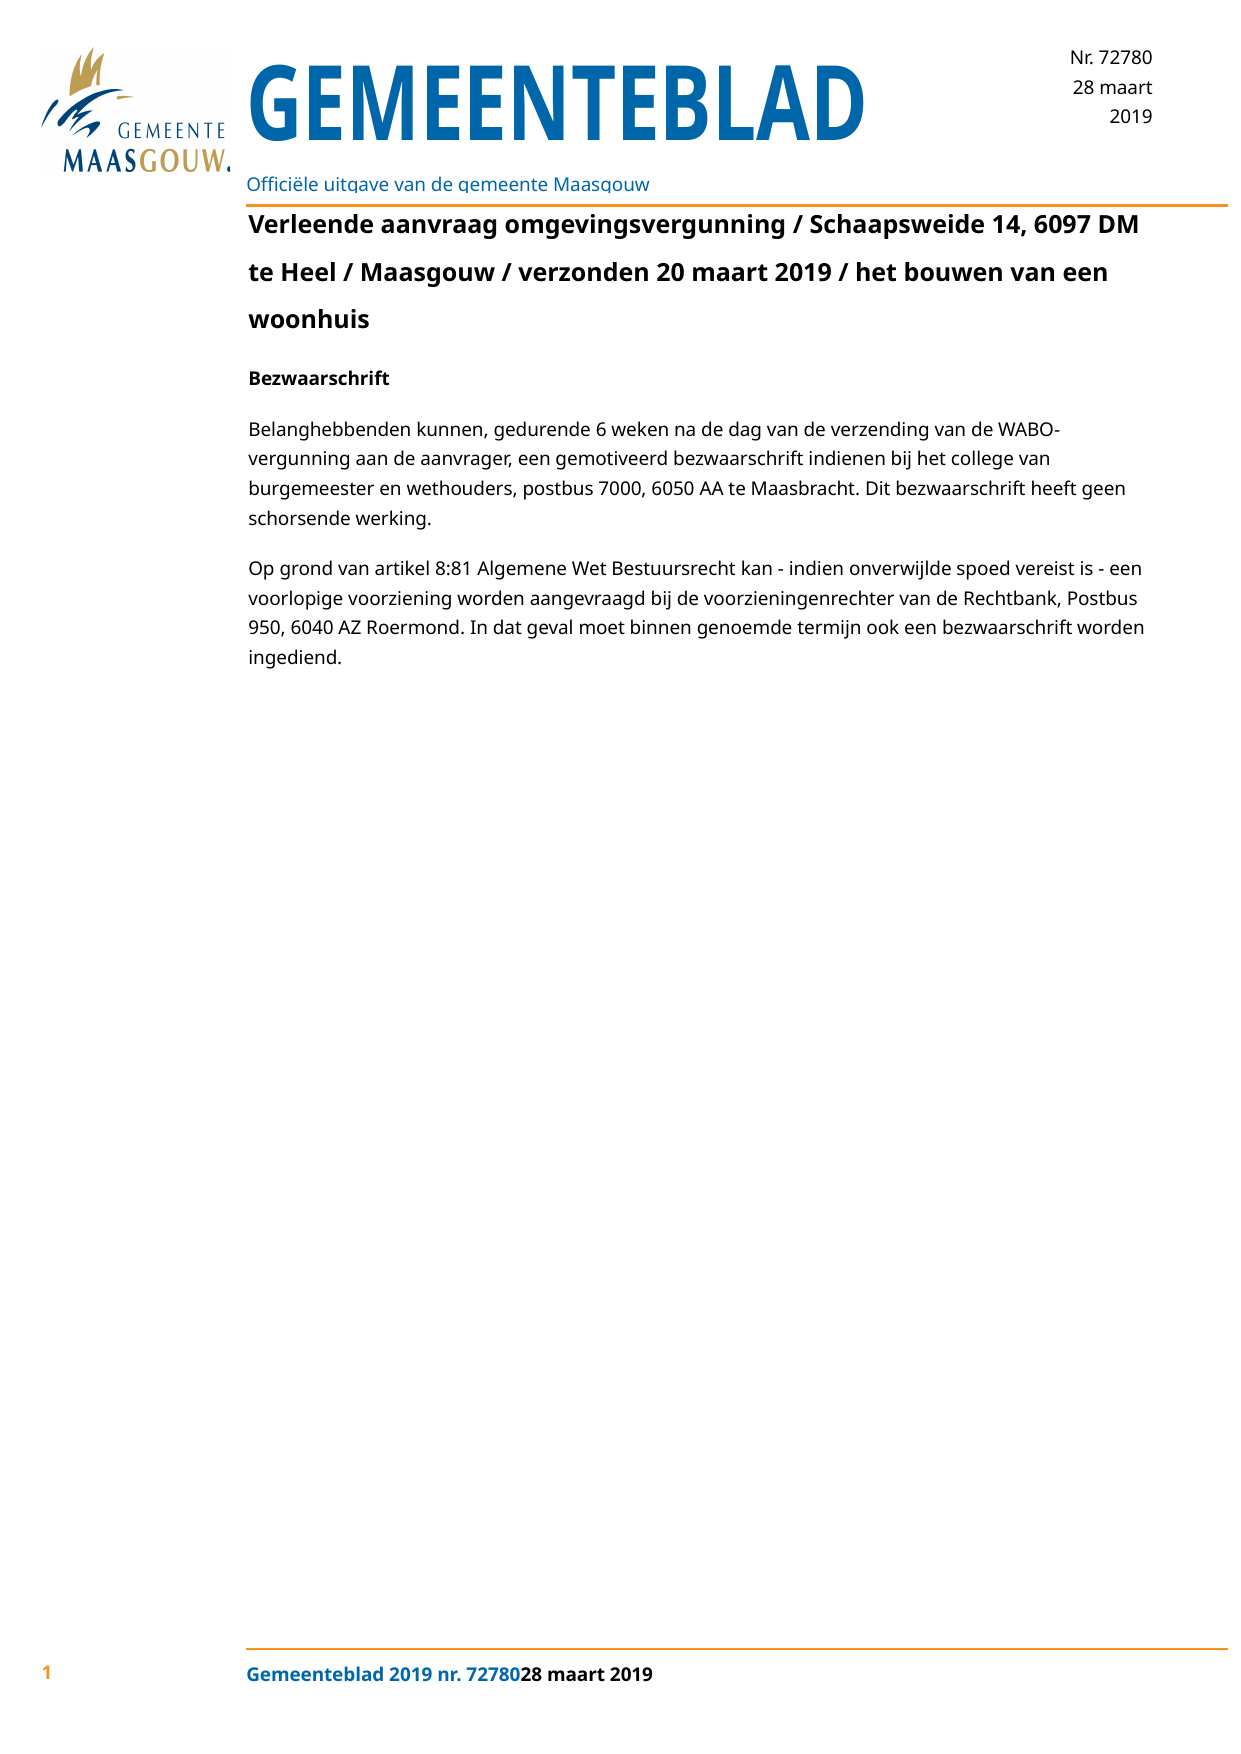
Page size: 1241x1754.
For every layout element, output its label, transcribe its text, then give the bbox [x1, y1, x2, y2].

text Verleende aanvraag omgevingsvergunning / Schaapsweide 14, 6097 DM te Heel / Maasgouw / verzonden 20 maart 2019 / het bouwen van een woonhuis [248, 207, 1152, 336]
text Belanghebbenden kunnen, gedurende 6 weken na de dag van de verzending van de WABO-vergunning aan de aanvrager, een gemotiveerd bezwaarschrift indienen bij het college van burgemeester en wethouders, postbus 7000, 6050 AA te Maasbracht. Dit bezwaarschrift heeft geen schorsende werking. [248, 416, 1152, 530]
picture [41, 47, 231, 172]
text Op grond van artikel 8:81 Algemene Wet Bestuursrecht kan - indien onverwijlde spoed vereist is - een voorlopige voorziening worden aangevraagd bij de voorzieningenrechter van de Rechtbank, Postbus 950, 6040 AZ Roermond. In dat geval moet binnen genoemde termijn ook een bezwaarschrift worden ingediend. [248, 555, 1152, 669]
text Bezwaarschrift [248, 366, 1152, 391]
